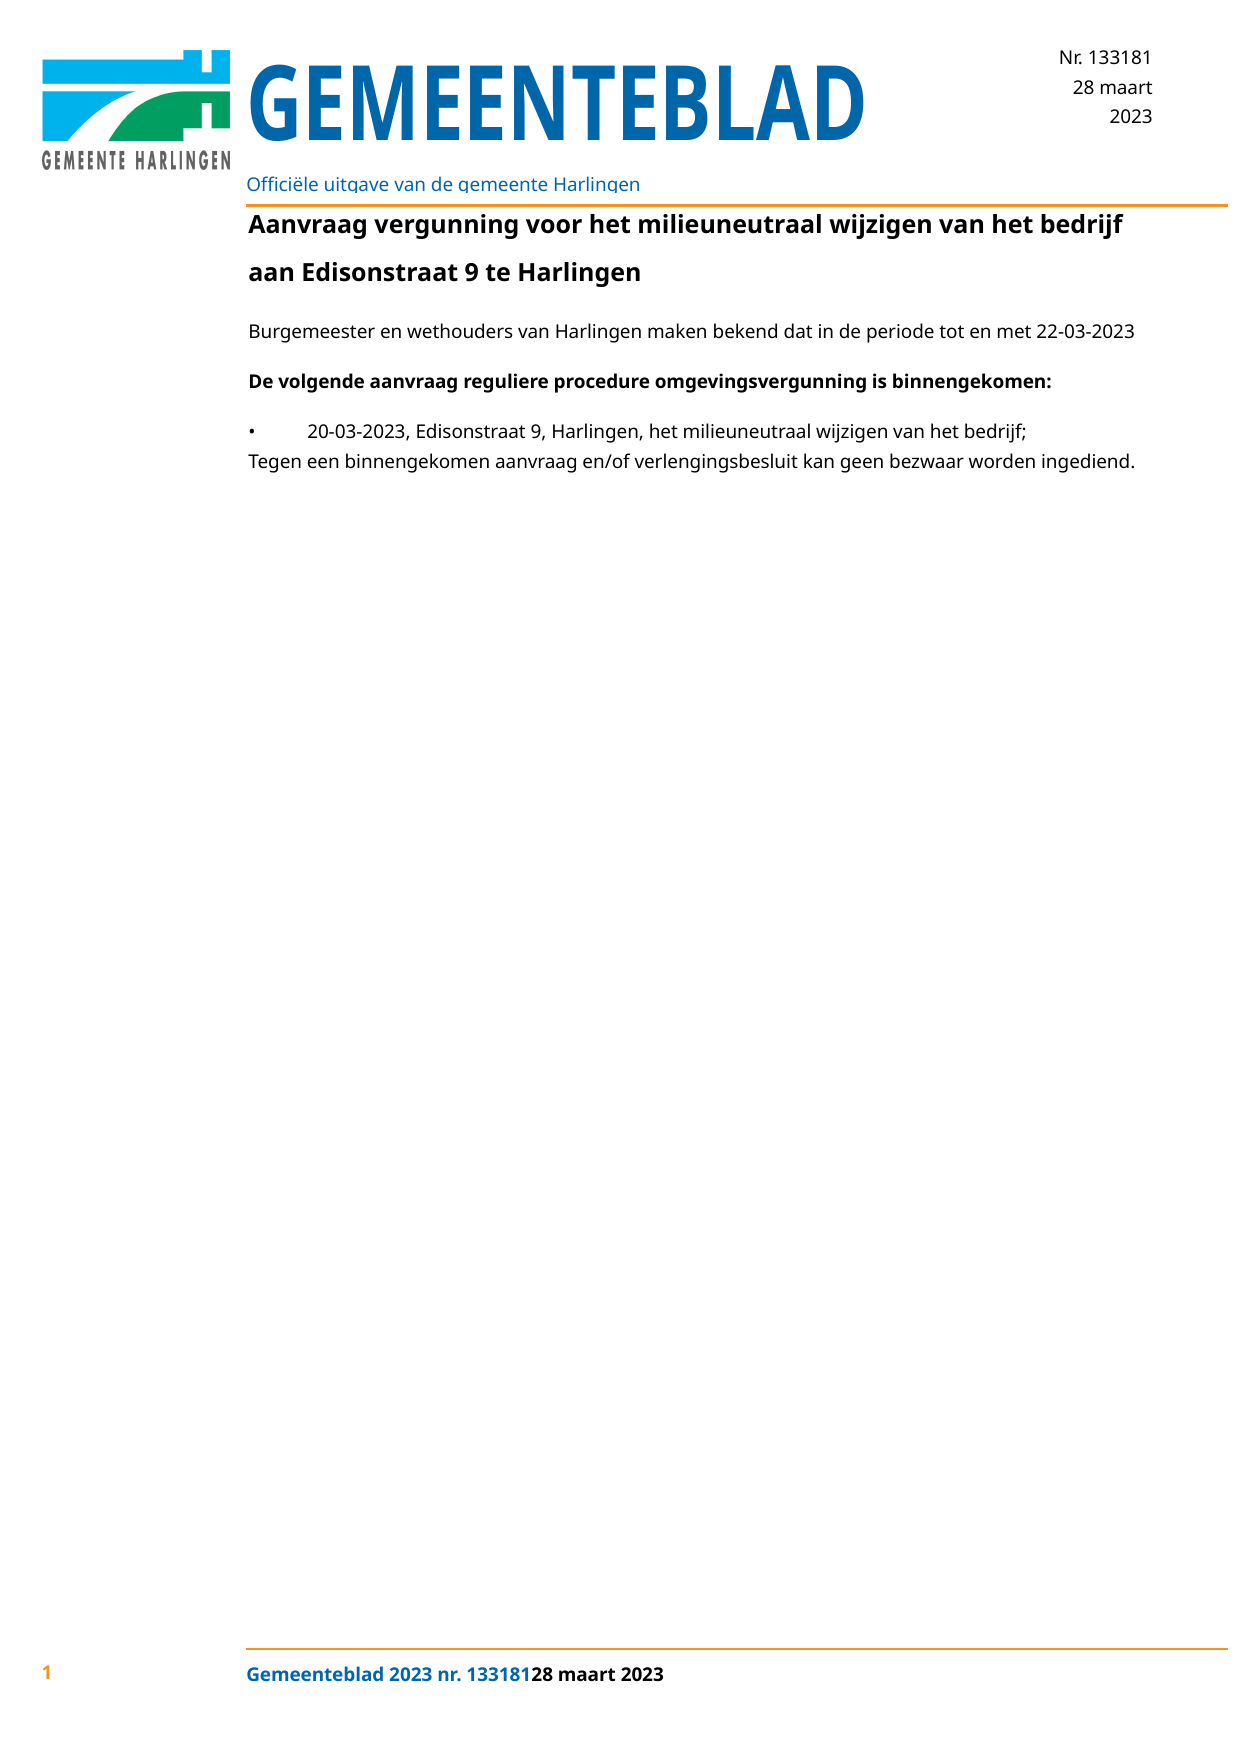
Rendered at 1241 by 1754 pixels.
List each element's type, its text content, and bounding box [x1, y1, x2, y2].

text De volgende aanvraag reguliere procedure omgevingsvergunning is binnengekomen: [248, 368, 1152, 394]
list 20-03-2023, Edisonstraat 9, Harlingen, het milieuneutraal wijzigen van het bedrijf; [248, 419, 1152, 444]
picture [41, 47, 231, 172]
text Burgemeester en wethouders van Harlingen maken bekend dat in de periode tot en met 22-03-2023 [248, 318, 1152, 344]
text Aanvraag vergunning voor het milieuneutraal wijzigen van het bedrijf aan Edisonstraat 9 te Harlingen [248, 207, 1152, 288]
text Tegen een binnengekomen aanvraag en/of verlengingsbesluit kan geen bezwaar worden ingediend. [248, 448, 1152, 474]
